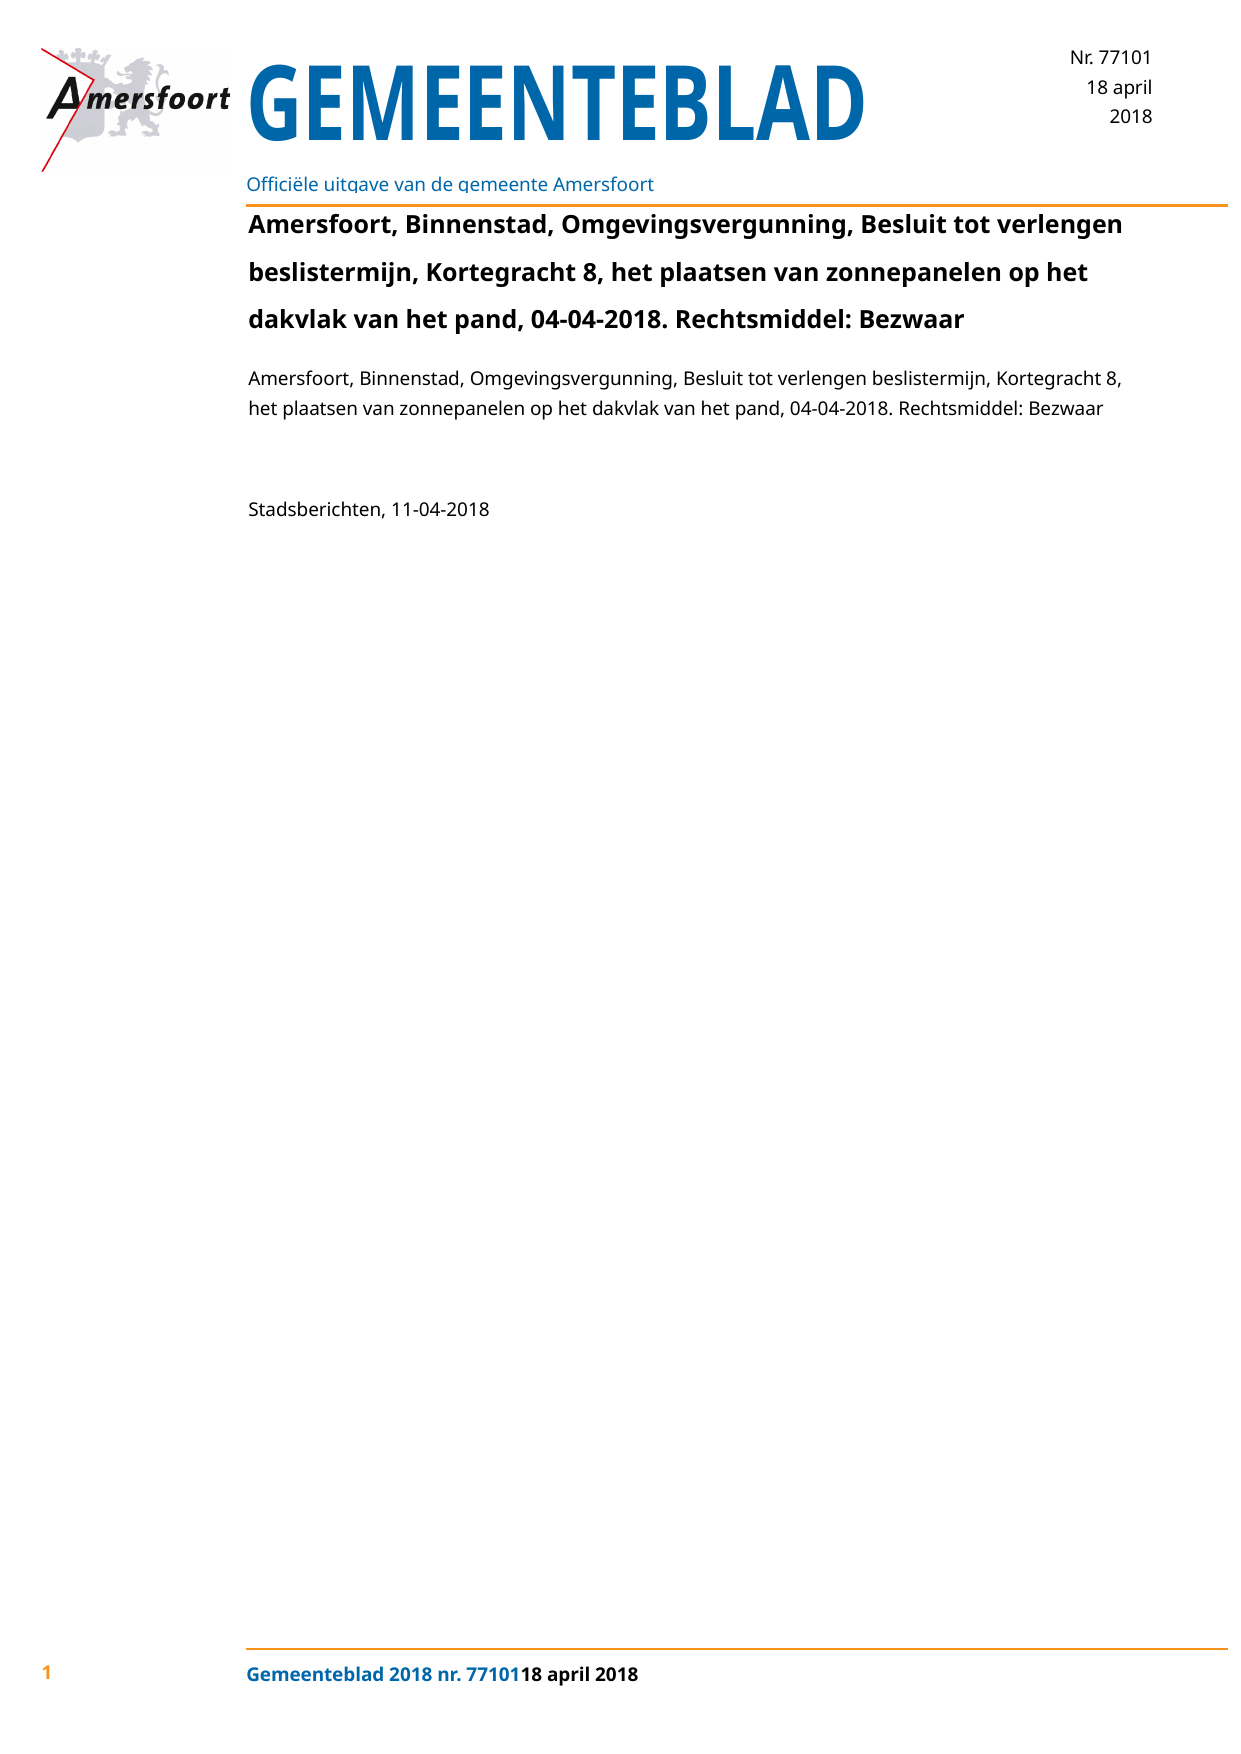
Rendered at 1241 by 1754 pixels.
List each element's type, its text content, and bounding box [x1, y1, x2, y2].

picture [41, 47, 231, 172]
text Amersfoort, Binnenstad, Omgevingsvergunning, Besluit tot verlengen beslistermijn, Kortegracht 8, het plaatsen van zonnepanelen op het dakvlak van het pand, 04-04-2018. Rechtsmiddel: Bezwaar [248, 207, 1152, 336]
text Stadsberichten, 11-04-2018 [248, 496, 1152, 522]
text Amersfoort, Binnenstad, Omgevingsvergunning, Besluit tot verlengen beslistermijn, Kortegracht 8, het plaatsen van zonnepanelen op het dakvlak van het pand, 04-04-2018. Rechtsmiddel: Bezwaar [248, 366, 1152, 421]
